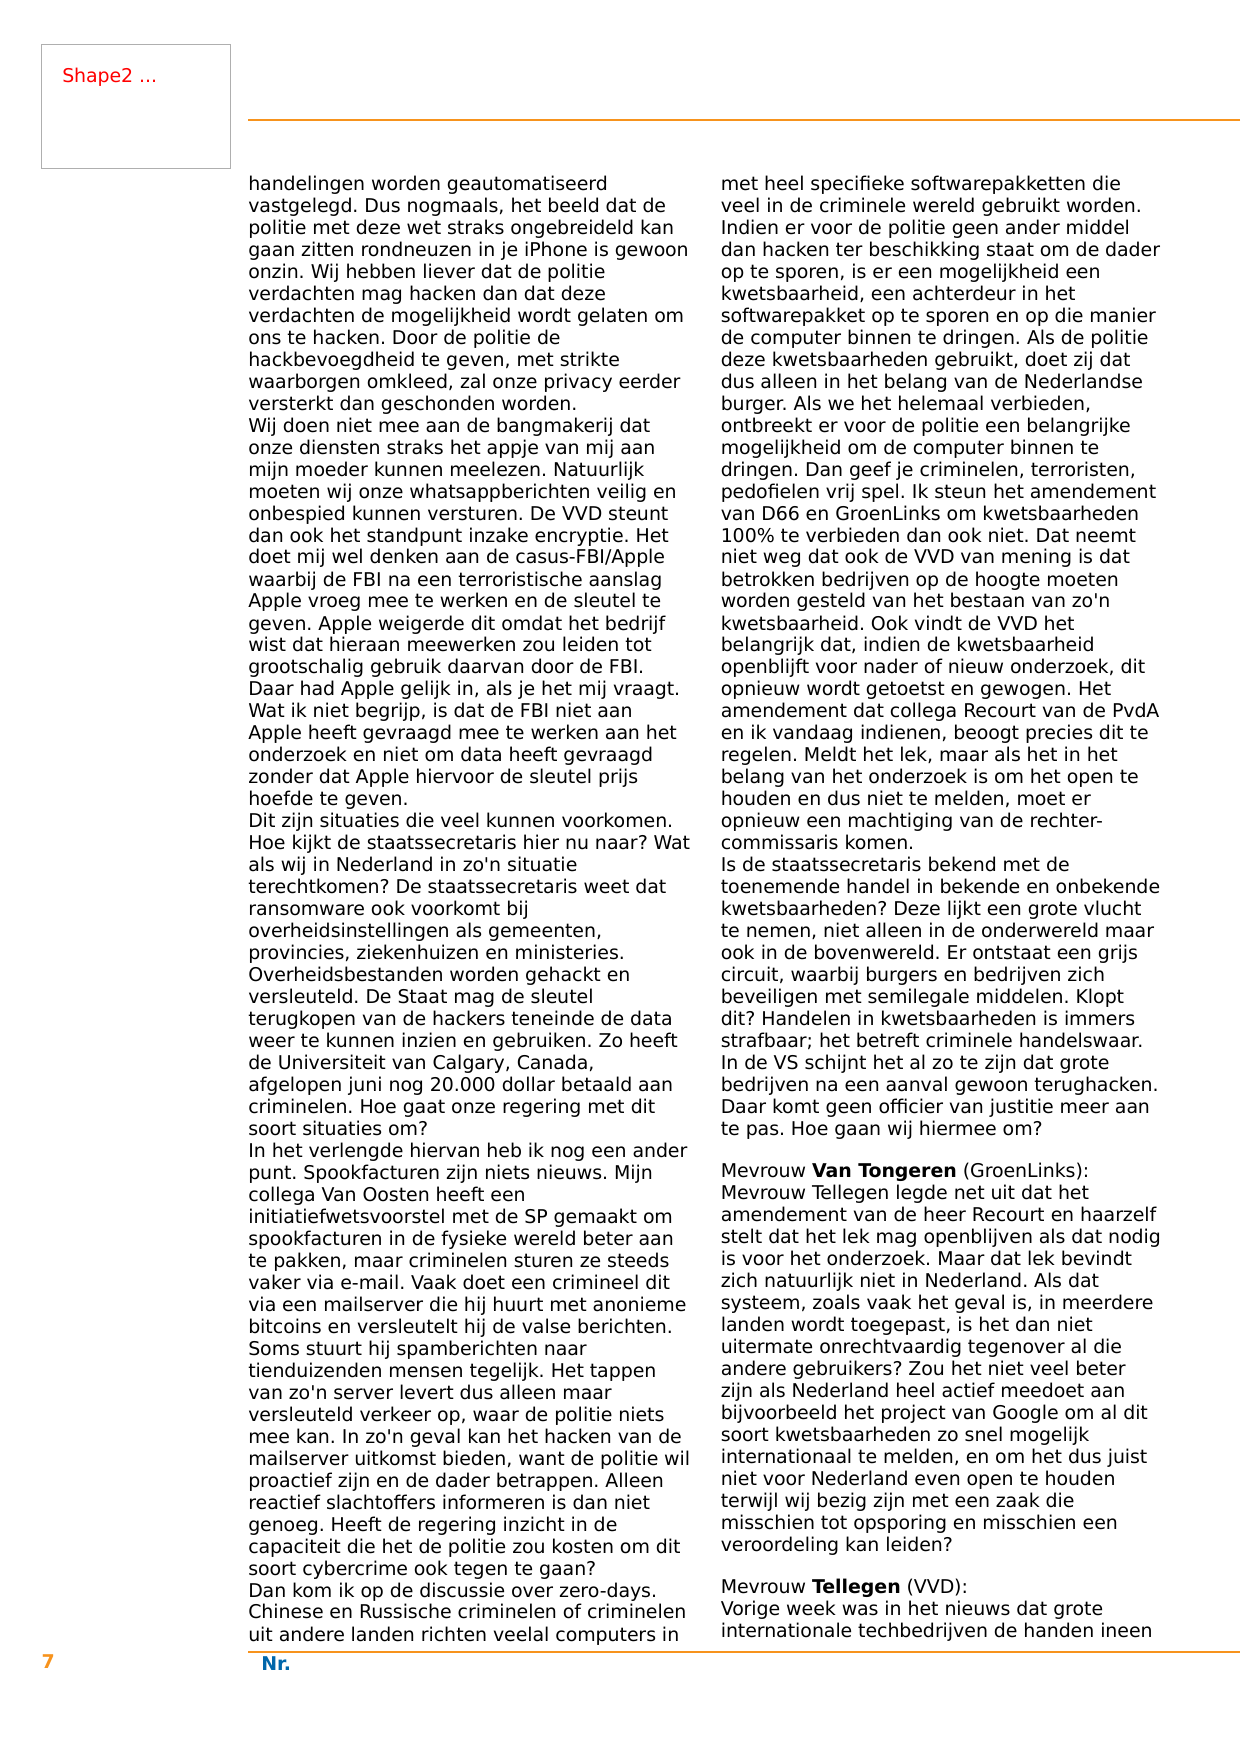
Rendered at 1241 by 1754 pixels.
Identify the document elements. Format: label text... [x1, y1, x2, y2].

text Wij doen niet mee aan de bangmakerij dat onze diensten straks het appje van mij aan mijn moeder kunnen meelezen. Natuurlijk moeten wij onze whatsappberichten veilig en onbespied kunnen versturen. De VVD steunt dan ook het standpunt inzake encryptie. Het doet mij wel denken aan de casus-FBI/Apple waarbij de FBI na een terroristische aanslag Apple vroeg mee te werken en de sleutel te geven. Apple weigerde dit omdat het bedrijf wist dat hieraan meewerken zou leiden tot grootschalig gebruik daarvan door de FBI. Daar had Apple gelijk in, als je het mij vraagt. Wat ik niet begrijp, is dat de FBI niet aan Apple heeft gevraagd mee te werken aan het onderzoek en niet om data heeft gevraagd zonder dat Apple hiervoor de sleutel prijs hoefde te geven. [248, 414, 691, 810]
text Dan kom ik op de discussie over zero-days. Chinese en Russische criminelen of criminelen uit andere landen richten veelal computers in [248, 1579, 691, 1645]
text Vorige week was in het nieuws dat grote internationale techbedrijven de handen ineen [721, 1597, 1163, 1641]
text In het verlengde hiervan heb ik nog een ander punt. Spookfacturen zijn niets nieuws. Mijn collega Van Oosten heeft een initiatiefwetsvoorstel met de SP gemaakt om spookfacturen in de fysieke wereld beter aan te pakken, maar criminelen sturen ze steeds vaker via e-mail. Vaak doet een crimineel dit via een mailserver die hij huurt met anonieme bitcoins en versleutelt hij de valse berichten. Soms stuurt hij spamberichten naar tienduizenden mensen tegelijk. Het tappen van zo'n server levert dus alleen maar versleuteld verkeer op, waar de politie niets mee kan. In zo'n geval kan het hacken van de mailserver uitkomst bieden, want de politie wil proactief zijn en de dader betrappen. Alleen reactief slachtoffers informeren is dan niet genoeg. Heeft de regering inzicht in de capaciteit die het de politie zou kosten om dit soort cybercrime ook tegen te gaan? [248, 1140, 691, 1579]
text handelingen worden geautomatiseerd vastgelegd. Dus nogmaals, het beeld dat de politie met deze wet straks ongebreideld kan gaan zitten rondneuzen in je iPhone is gewoon onzin. Wij hebben liever dat de politie verdachten mag hacken dan dat deze verdachten de mogelijkheid wordt gelaten om ons te hacken. Door de politie de hackbevoegdheid te geven, met strikte waarborgen omkleed, zal onze privacy eerder versterkt dan geschonden worden. [248, 173, 691, 414]
text Mevrouw Van Tongeren (GroenLinks): [721, 1160, 1163, 1182]
text Mevrouw Tellegen legde net uit dat het amendement van de heer Recourt en haarzelf stelt dat het lek mag openblijven als dat nodig is voor het onderzoek. Maar dat lek bevindt zich natuurlijk niet in Nederland. Als dat systeem, zoals vaak het geval is, in meerdere landen wordt toegepast, is het dan niet uitermate onrechtvaardig tegenover al die andere gebruikers? Zou het niet veel beter zijn als Nederland heel actief meedoet aan bijvoorbeeld het project van Google om al dit soort kwetsbaarheden zo snel mogelijk internationaal te melden, en om het dus juist niet voor Nederland even open te houden terwijl wij bezig zijn met een zaak die misschien tot opsporing en misschien een veroordeling kan leiden? [721, 1182, 1163, 1556]
text Dit zijn situaties die veel kunnen voorkomen. Hoe kijkt de staatssecretaris hier nu naar? Wat als wij in Nederland in zo'n situatie terechtkomen? De staatssecretaris weet dat ransomware ook voorkomt bij overheidsinstellingen als gemeenten, provincies, ziekenhuizen en ministeries. Overheidsbestanden worden gehackt en versleuteld. De Staat mag de sleutel terugkopen van de hackers teneinde de data weer te kunnen inzien en gebruiken. Zo heeft de Universiteit van Calgary, Canada, afgelopen juni nog 20.000 dollar betaald aan criminelen. Hoe gaat onze regering met dit soort situaties om? [248, 810, 691, 1140]
text Is de staatssecretaris bekend met de toenemende handel in bekende en onbekende kwetsbaarheden? Deze lijkt een grote vlucht te nemen, niet alleen in de onderwereld maar ook in de bovenwereld. Er ontstaat een grijs circuit, waarbij burgers en bedrijven zich beveiligen met semilegale middelen. Klopt dit? Handelen in kwetsbaarheden is immers strafbaar; het betreft criminele handelswaar. In de VS schijnt het al zo te zijn dat grote bedrijven na een aanval gewoon terughacken. Daar komt geen officier van justitie meer aan te pas. Hoe gaan wij hiermee om? [721, 854, 1163, 1140]
text Mevrouw Tellegen (VVD): [721, 1576, 1163, 1597]
text met heel specifieke softwarepakketten die veel in de criminele wereld gebruikt worden. Indien er voor de politie geen ander middel dan hacken ter beschikking staat om de dader op te sporen, is er een mogelijkheid een kwetsbaarheid, een achterdeur in het softwarepakket op te sporen en op die manier de computer binnen te dringen. Als de politie deze kwetsbaarheden gebruikt, doet zij dat dus alleen in het belang van de Nederlandse burger. Als we het helemaal verbieden, ontbreekt er voor de politie een belangrijke mogelijkheid om de computer binnen te dringen. Dan geef je criminelen, terroristen, pedofielen vrij spel. Ik steun het amendement van D66 en GroenLinks om kwetsbaarheden 100% te verbieden dan ook niet. Dat neemt niet weg dat ook de VVD van mening is dat betrokken bedrijven op de hoogte moeten worden gesteld van het bestaan van zo'n kwetsbaarheid. Ook vindt de VVD het belangrijk dat, indien de kwetsbaarheid openblijft voor nader of nieuw onderzoek, dit opnieuw wordt getoetst en gewogen. Het amendement dat collega Recourt van de PvdA en ik vandaag indienen, beoogt precies dit te regelen. Meldt het lek, maar als het in het belang van het onderzoek is om het open te houden en dus niet te melden, moet er opnieuw een machtiging van de rechter-commissaris komen. [721, 173, 1163, 854]
